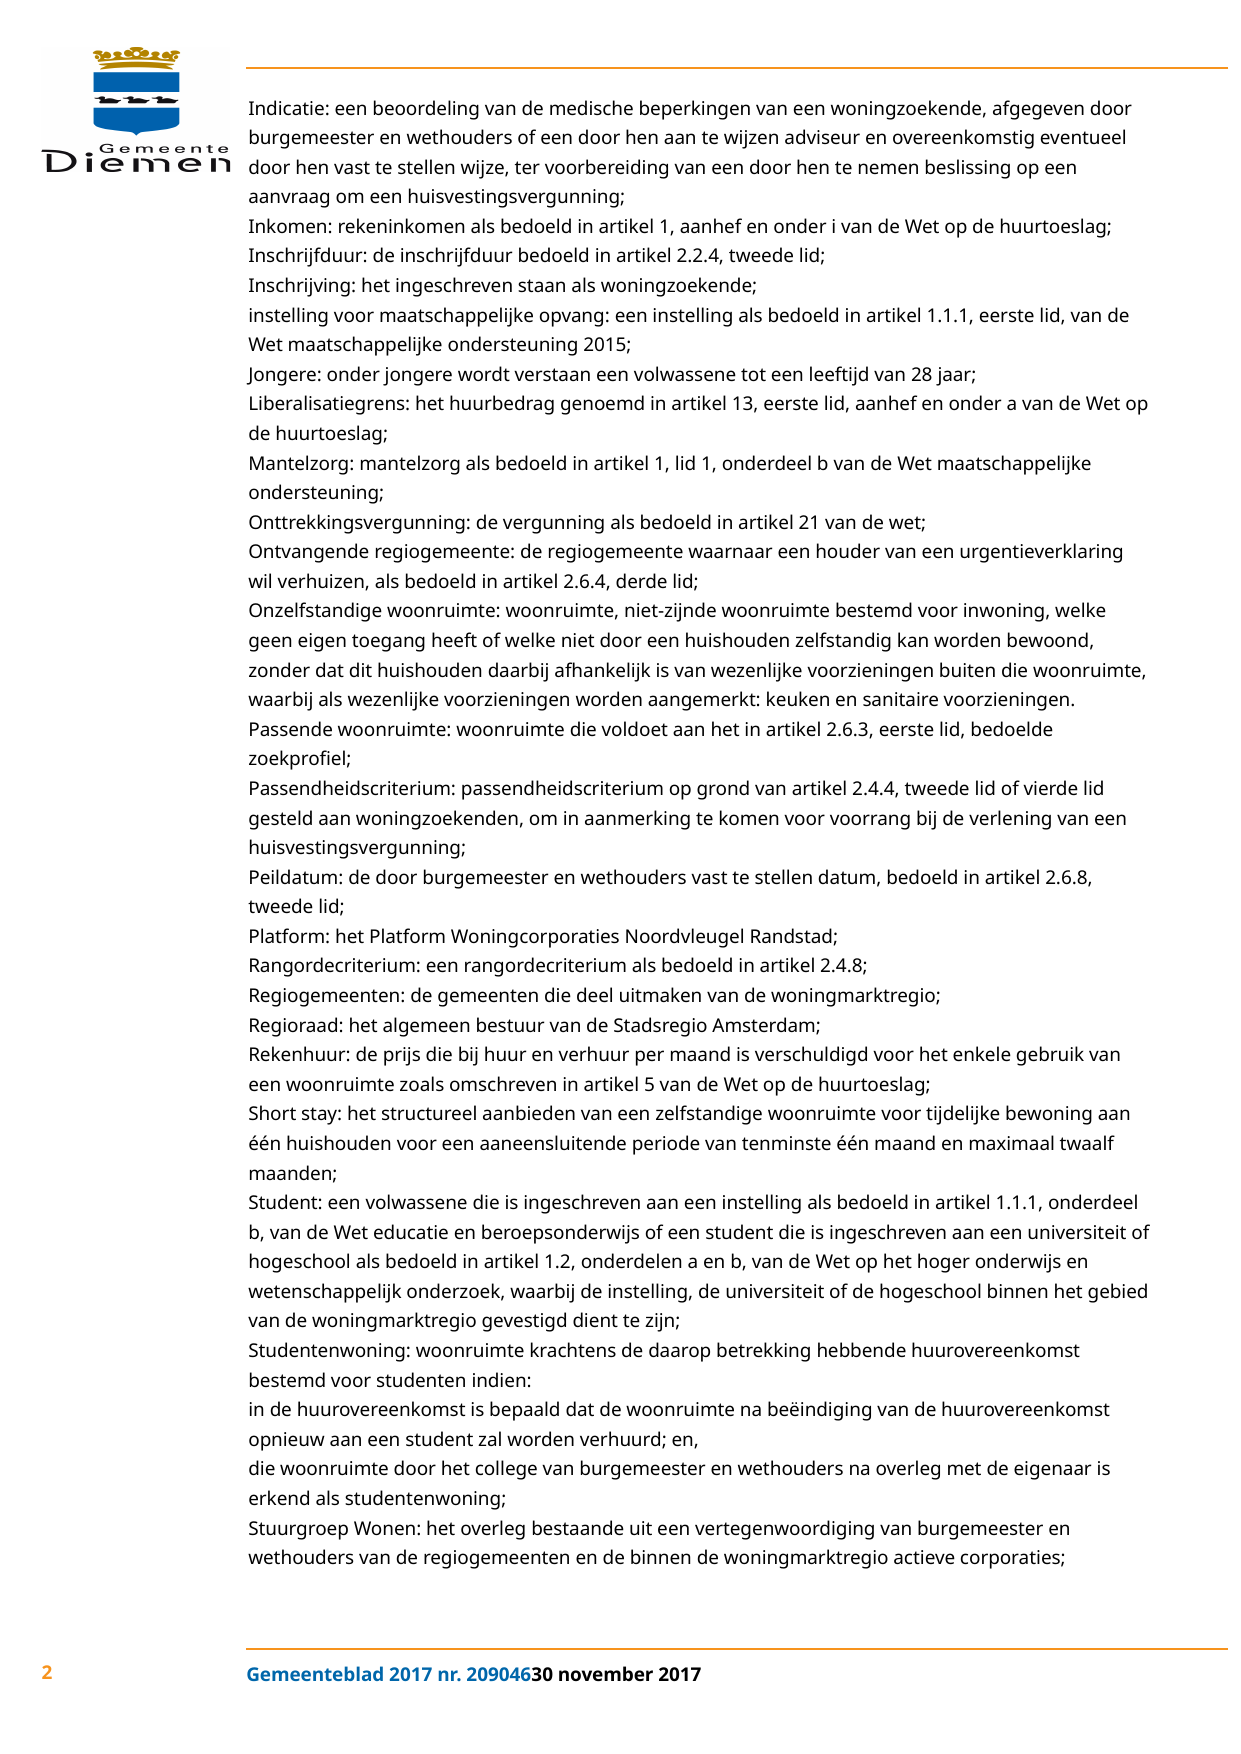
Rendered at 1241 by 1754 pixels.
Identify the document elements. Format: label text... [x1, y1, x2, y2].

text Regiogemeenten: de gemeenten die deel uitmaken van de woningmarktregio; [248, 982, 1152, 1008]
text in de huurovereenkomst is bepaald dat de woonruimte na beëindiging van de huurovereenkomst opnieuw aan een student zal worden verhuurd; en, [248, 1396, 1152, 1452]
text Inschrijfduur: de inschrijfduur bedoeld in artikel 2.2.4, tweede lid; [248, 243, 1152, 268]
text Rekenhuur: de prijs die bij huur en verhuur per maand is verschuldigd voor het enkele gebruik van een woonruimte zoals omschreven in artikel 5 van de Wet op de huurtoeslag; [248, 1041, 1152, 1097]
text Passende woonruimte: woonruimte die voldoet aan het in artikel 2.6.3, eerste lid, bedoelde zoekprofiel; [248, 716, 1152, 771]
text Short stay: het structureel aanbieden van een zelfstandige woonruimte voor tijdelijke bewoning aan één huishouden voor een aaneensluitende periode van tenminste één maand en maximaal twaalf maanden; [248, 1101, 1152, 1186]
text Jongere: onder jongere wordt verstaan een volwassene tot een leeftijd van 28 jaar; [248, 361, 1152, 387]
text Mantelzorg: mantelzorg als bedoeld in artikel 1, lid 1, onderdeel b van de Wet maatschappelijke ondersteuning; [248, 450, 1152, 505]
text Student: een volwassene die is ingeschreven aan een instelling als bedoeld in artikel 1.1.1, onderdeel b, van de Wet educatie en beroepsonderwijs of een student die is ingeschreven aan een universiteit of hogeschool als bedoeld in artikel 1.2, onderdelen a en b, van de Wet op het hoger onderwijs en wetenschappelijk onderzoek, waarbij de instelling, de universiteit of de hogeschool binnen het gebied van de woningmarktregio gevestigd dient te zijn; [248, 1189, 1152, 1333]
text Onzelfstandige woonruimte: woonruimte, niet-zijnde woonruimte bestemd voor inwoning, welke geen eigen toegang heeft of welke niet door een huishouden zelfstandig kan worden bewoond, zonder dat dit huishouden daarbij afhankelijk is van wezenlijke voorzieningen buiten die woonruimte, waarbij als wezenlijke voorzieningen worden aangemerkt: keuken en sanitaire voorzieningen. [248, 598, 1152, 712]
text Stuurgroep Wonen: het overleg bestaande uit een vertegenwoordiging van burgemeester en wethouders van de regiogemeenten en de binnen de woningmarktregio actieve corporaties; [248, 1515, 1152, 1570]
text die woonruimte door het college van burgemeester en wethouders na overleg met de eigenaar is erkend als studentenwoning; [248, 1456, 1152, 1511]
text Rangordecriterium: een rangordecriterium als bedoeld in artikel 2.4.8; [248, 953, 1152, 978]
text Ontvangende regiogemeente: de regiogemeente waarnaar een houder van een urgentieverklaring wil verhuizen, als bedoeld in artikel 2.6.4, derde lid; [248, 538, 1152, 594]
text Passendheidscriterium: passendheidscriterium op grond van artikel 2.4.4, tweede lid of vierde lid gesteld aan woningzoekenden, om in aanmerking te komen voor voorrang bij de verlening van een huisvestingsvergunning; [248, 775, 1152, 860]
text Inkomen: rekeninkomen als bedoeld in artikel 1, aanhef en onder i van de Wet op de huurtoeslag; [248, 213, 1152, 239]
text Studentenwoning: woonruimte krachtens de daarop betrekking hebbende huurovereenkomst bestemd voor studenten indien: [248, 1337, 1152, 1393]
text Peildatum: de door burgemeester en wethouders vast te stellen datum, bedoeld in artikel 2.6.8, tweede lid; [248, 864, 1152, 919]
text Platform: het Platform Woningcorporaties Noordvleugel Randstad; [248, 923, 1152, 949]
text Onttrekkingsvergunning: de vergunning als bedoeld in artikel 21 van de wet; [248, 509, 1152, 535]
text Regioraad: het algemeen bestuur van de Stadsregio Amsterdam; [248, 1012, 1152, 1038]
text Liberalisatiegrens: het huurbedrag genoemd in artikel 13, eerste lid, aanhef en onder a van de Wet op de huurtoeslag; [248, 391, 1152, 446]
text instelling voor maatschappelijke opvang: een instelling als bedoeld in artikel 1.1.1, eerste lid, van de Wet maatschappelijke ondersteuning 2015; [248, 302, 1152, 357]
picture [41, 47, 231, 172]
text Inschrijving: het ingeschreven staan als woningzoekende; [248, 272, 1152, 298]
text Indicatie: een beoordeling van de medische beperkingen van een woningzoekende, afgegeven door burgemeester en wethouders of een door hen aan te wijzen adviseur en overeenkomstig eventueel door hen vast te stellen wijze, ter voorbereiding van een door hen te nemen beslissing op een aanvraag om een huisvestingsvergunning; [248, 95, 1152, 209]
